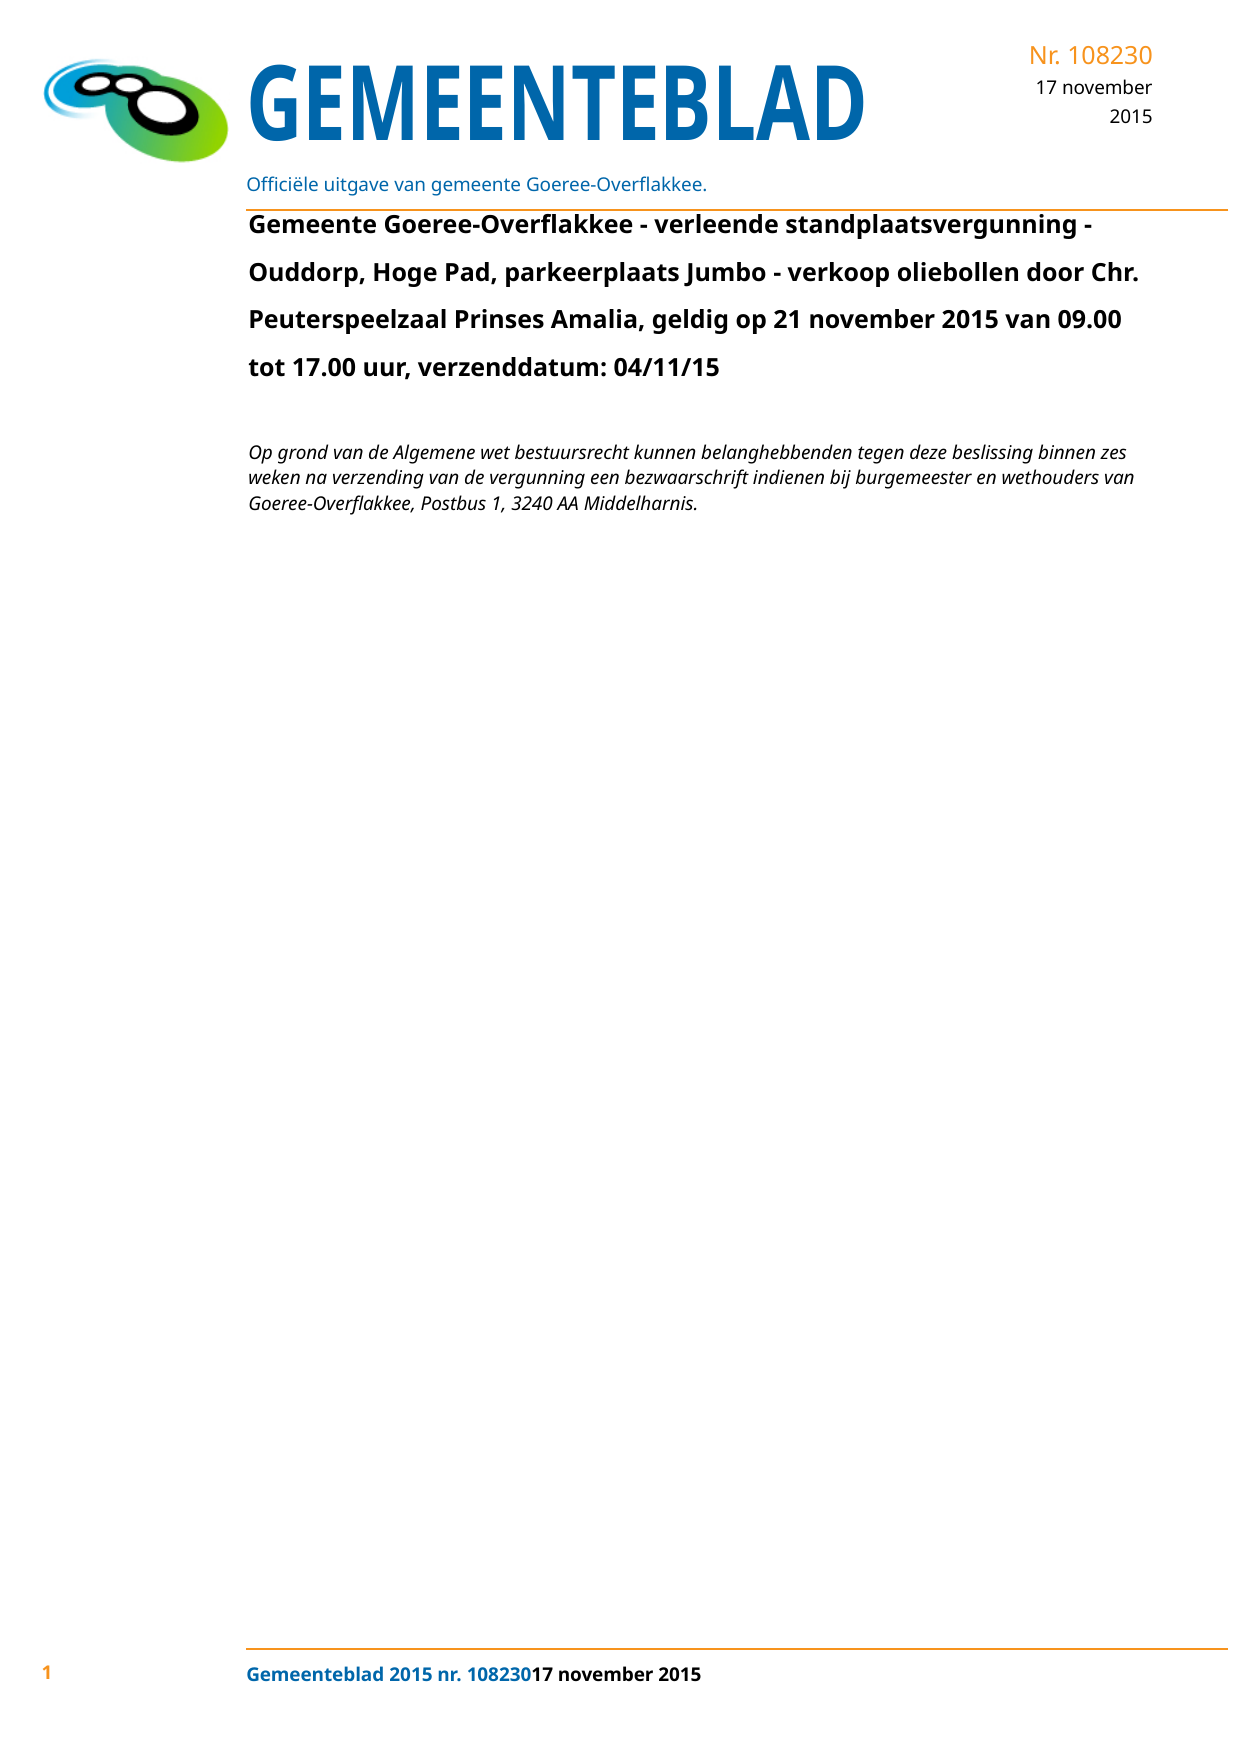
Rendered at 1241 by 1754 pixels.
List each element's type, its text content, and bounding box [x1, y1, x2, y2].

text Gemeente Goeree-Overflakkee - verleende standplaatsvergunning - Ouddorp, Hoge Pad, parkeerplaats Jumbo - verkoop oliebollen door Chr. Peuterspeelzaal Prinses Amalia, geldig op 21 november 2015 van 09.00 tot 17.00 uur, verzenddatum: 04/11/15 [248, 211, 1152, 384]
text Op grond van de Algemene wet bestuursrecht kunnen belanghebbenden tegen deze beslissing binnen zes weken na verzending van de vergunning een bezwaarschrift indienen bij burgemeester en wethouders van Goeree-Overflakkee, Postbus 1, 3240 AA Middelharnis. [248, 439, 1152, 516]
picture [41, 47, 231, 172]
